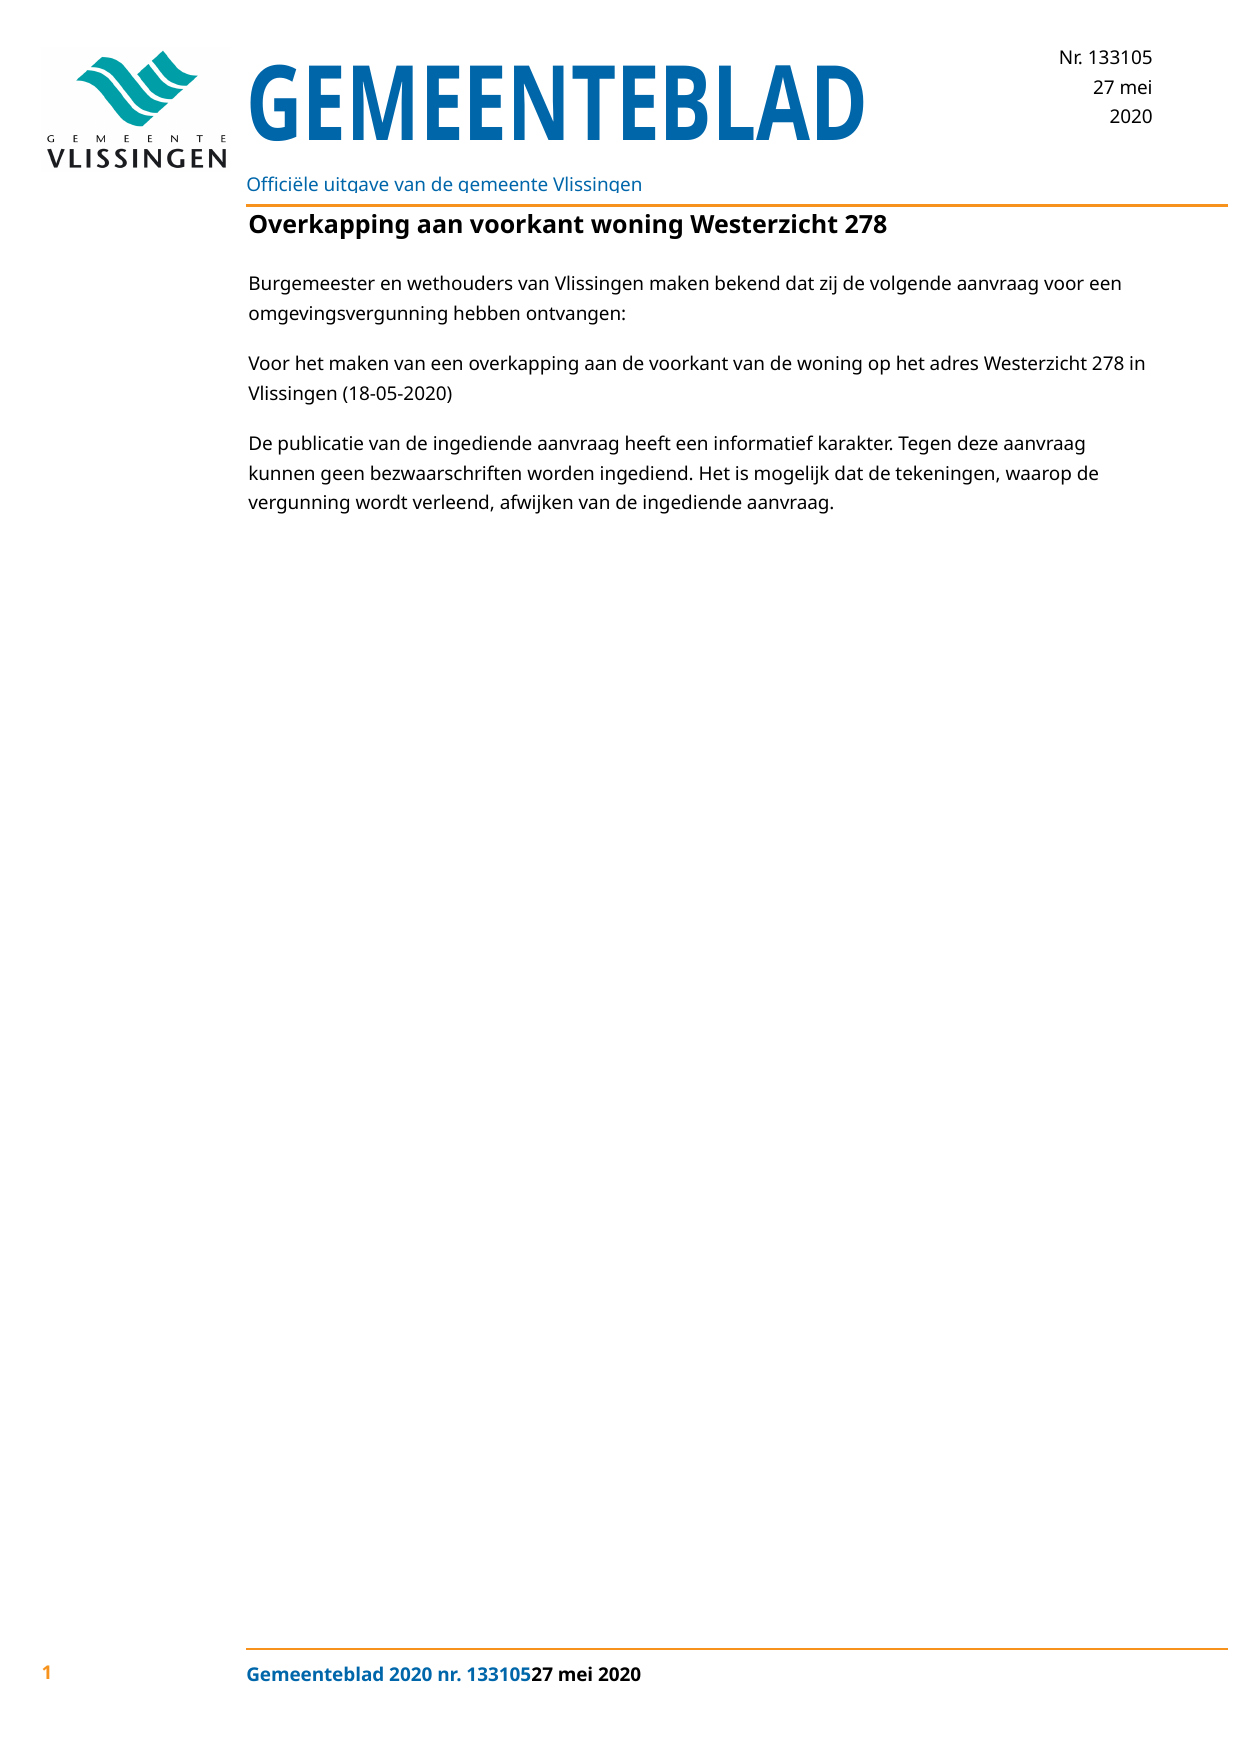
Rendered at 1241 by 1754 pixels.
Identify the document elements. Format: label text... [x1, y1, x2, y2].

text Burgemeester en wethouders van Vlissingen maken bekend dat zij de volgende aanvraag voor een omgevingsvergunning hebben ontvangen: [248, 270, 1152, 326]
picture [41, 47, 231, 172]
text Overkapping aan voorkant woning Westerzicht 278 [248, 207, 1152, 241]
text Voor het maken van een overkapping aan de voorkant van de woning op het adres Westerzicht 278 in Vlissingen (18-05-2020) [248, 350, 1152, 406]
text De publicatie van de ingediende aanvraag heeft een informatief karakter. Tegen deze aanvraag kunnen geen bezwaarschriften worden ingediend. Het is mogelijk dat de tekeningen, waarop de vergunning wordt verleend, afwijken van de ingediende aanvraag. [248, 430, 1152, 515]
